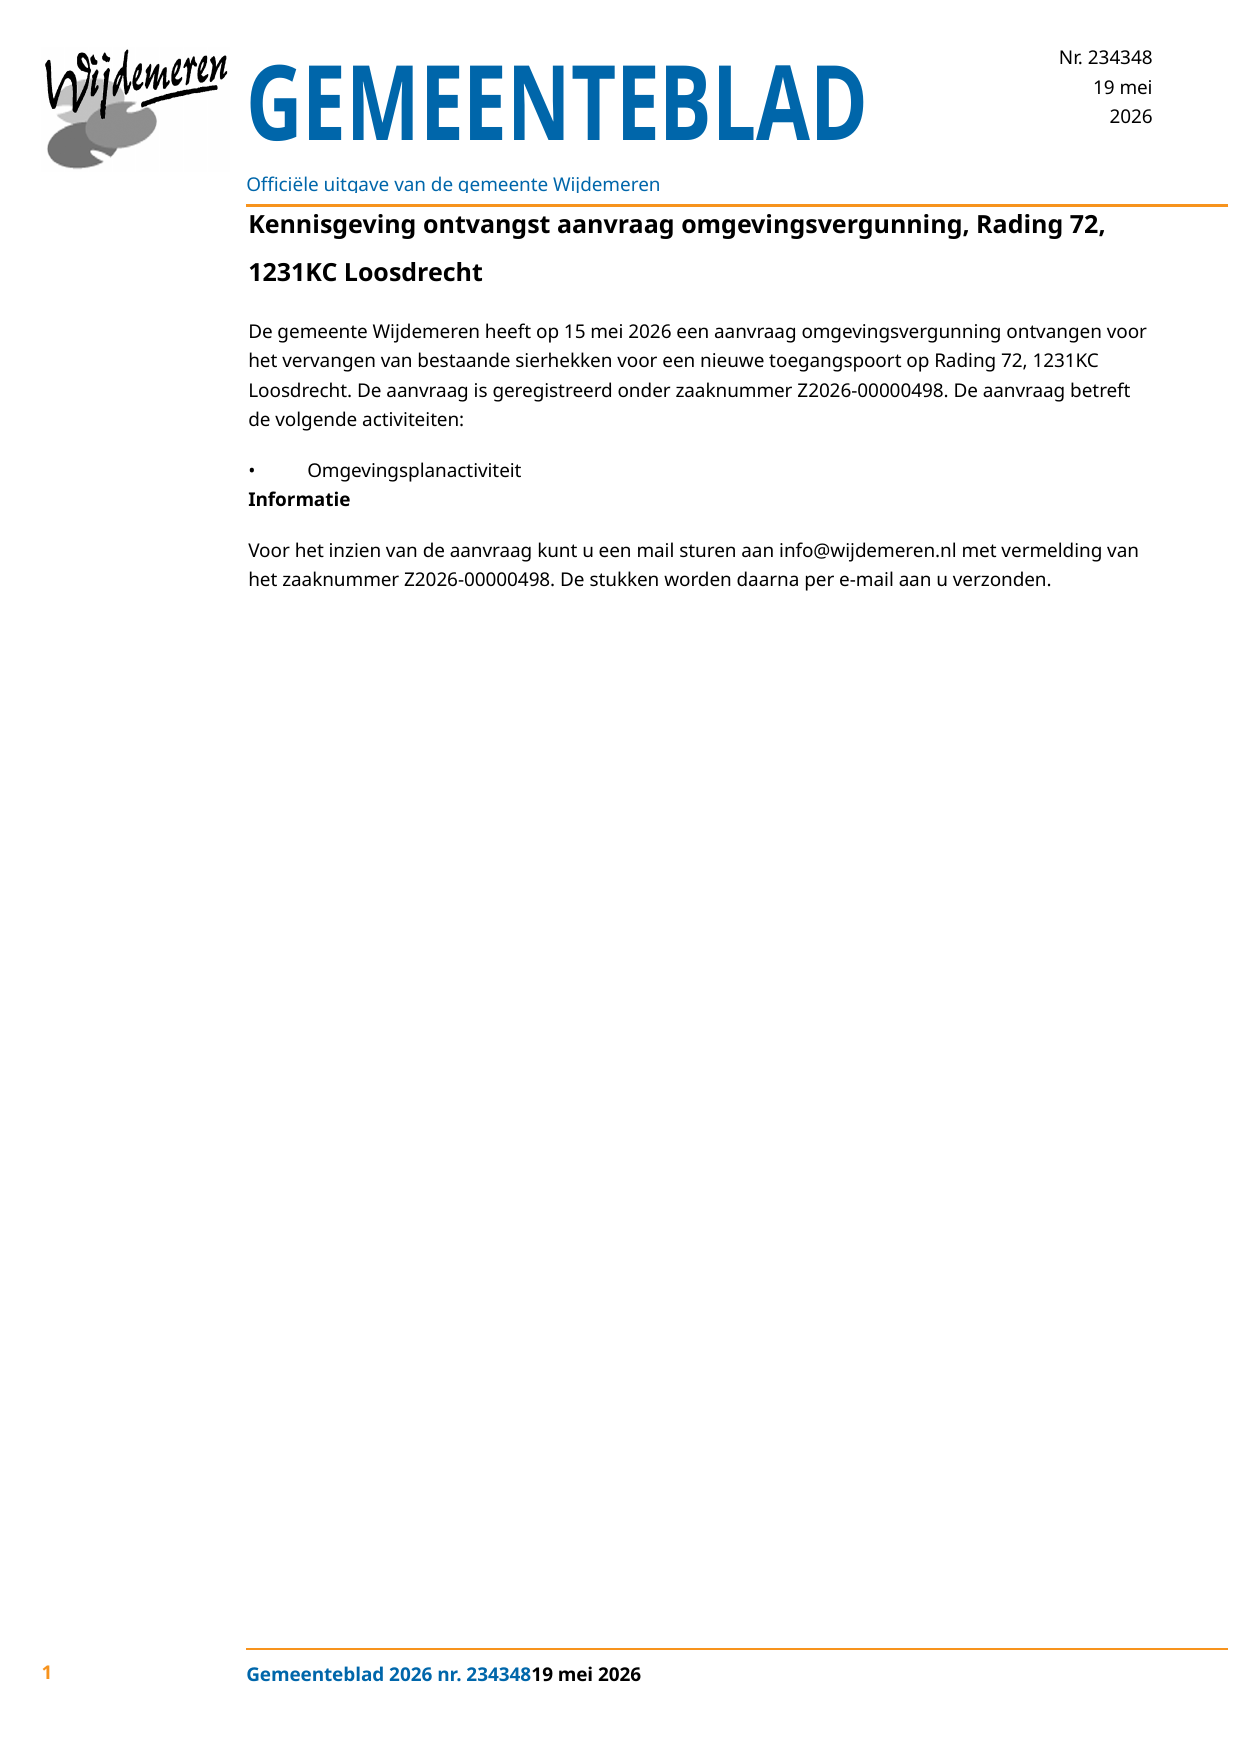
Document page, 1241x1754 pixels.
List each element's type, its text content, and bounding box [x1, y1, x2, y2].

text Kennisgeving ontvangst aanvraag omgevingsvergunning, Rading 72, 1231KC Loosdrecht [248, 207, 1152, 288]
text Voor het inzien van de aanvraag kunt u een mail sturen aan info@wijdemeren.nl met vermelding van het zaaknummer Z2026-00000498. De stukken worden daarna per e-mail aan u verzonden. [248, 537, 1152, 592]
text De gemeente Wijdemeren heeft op 15 mei 2026 een aanvraag omgevingsvergunning ontvangen voor het vervangen van bestaande sierhekken voor een nieuwe toegangspoort op Rading 72, 1231KC Loosdrecht. De aanvraag is geregistreerd onder zaaknummer Z2026-00000498. De aanvraag betreft de volgende activiteiten: [248, 318, 1152, 432]
picture [41, 47, 231, 172]
text Informatie [248, 487, 1152, 512]
list Omgevingsplanactiviteit [248, 457, 1152, 483]
